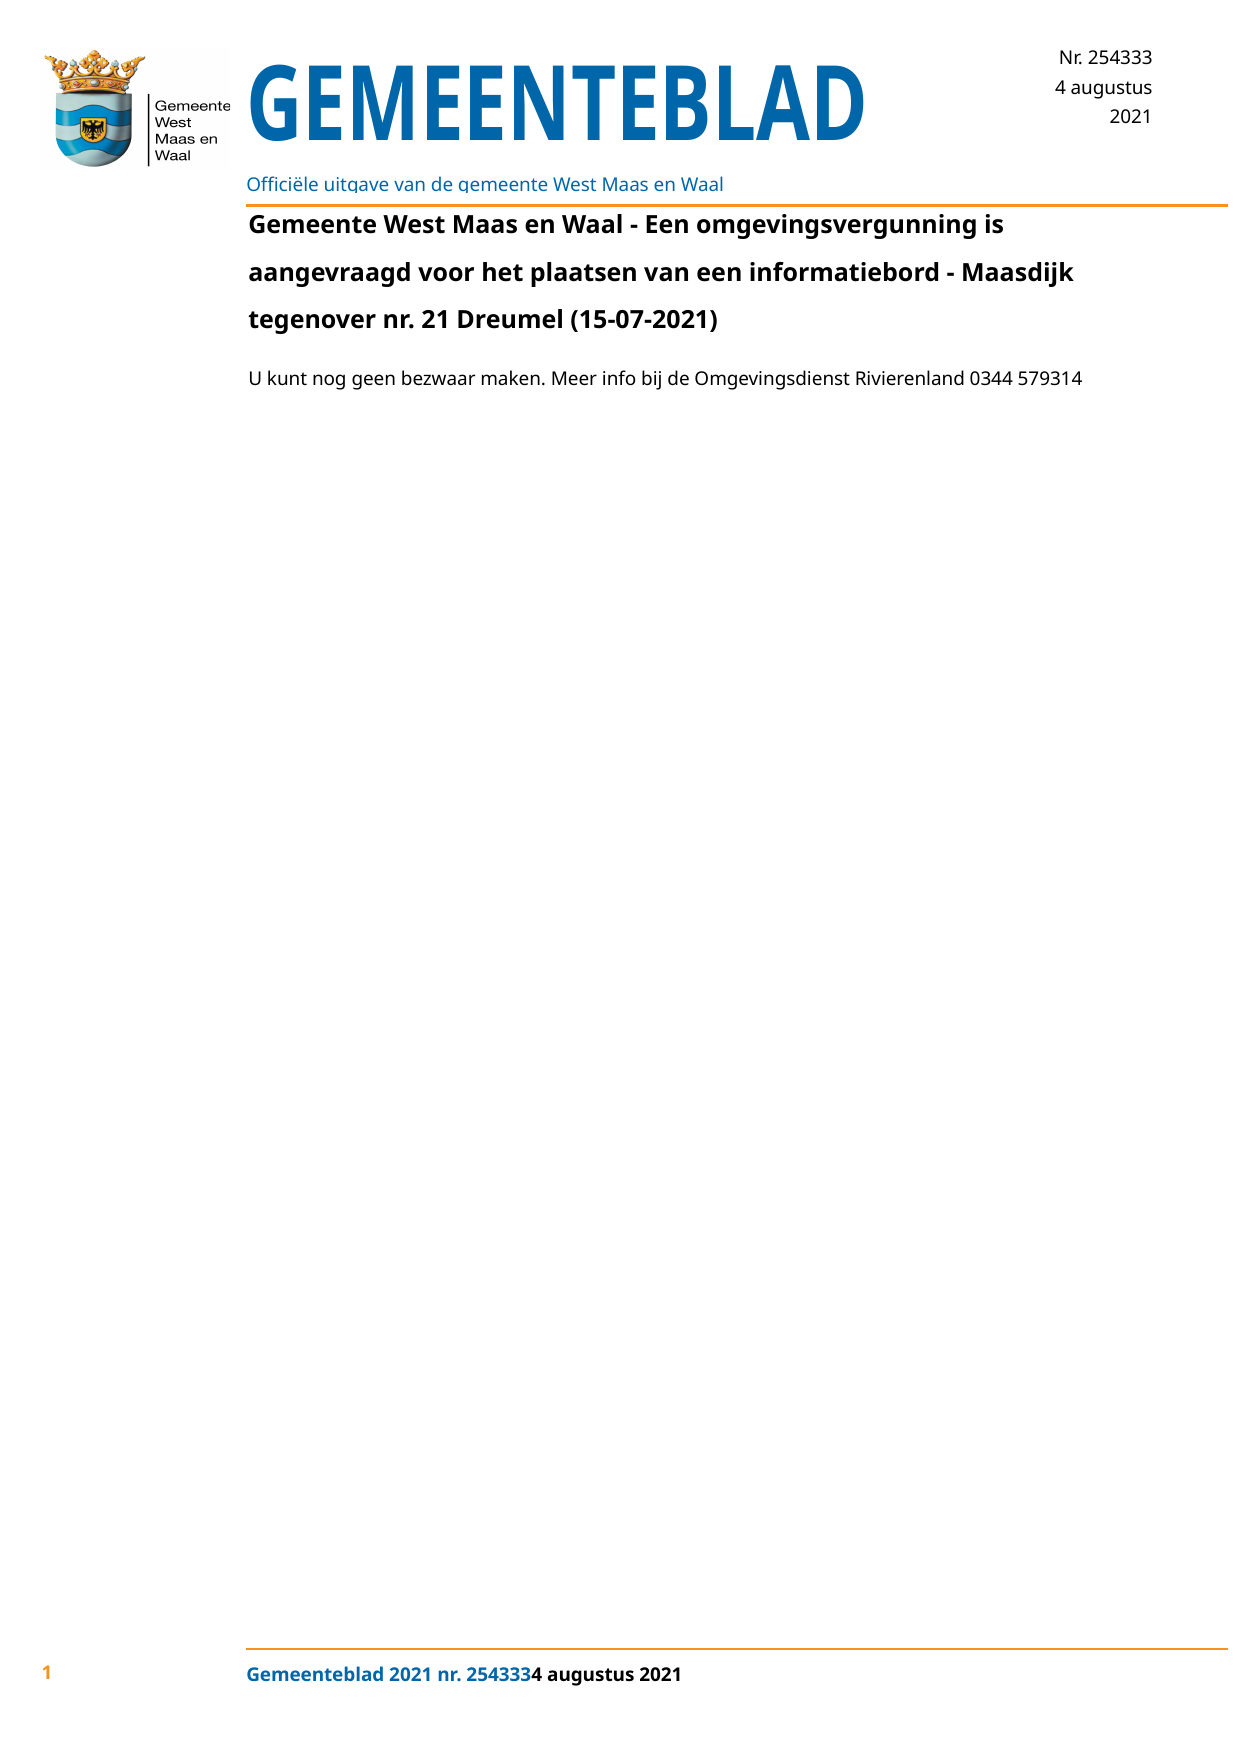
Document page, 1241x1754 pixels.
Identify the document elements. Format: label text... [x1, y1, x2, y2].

picture [41, 47, 231, 172]
text Gemeente West Maas en Waal - Een omgevingsvergunning is aangevraagd voor het plaatsen van een informatiebord - Maasdijk tegenover nr. 21 Dreumel (15-07-2021) [248, 207, 1152, 336]
text U kunt nog geen bezwaar maken. Meer info bij de Omgevingsdienst Rivierenland 0344 579314 [248, 366, 1152, 391]
